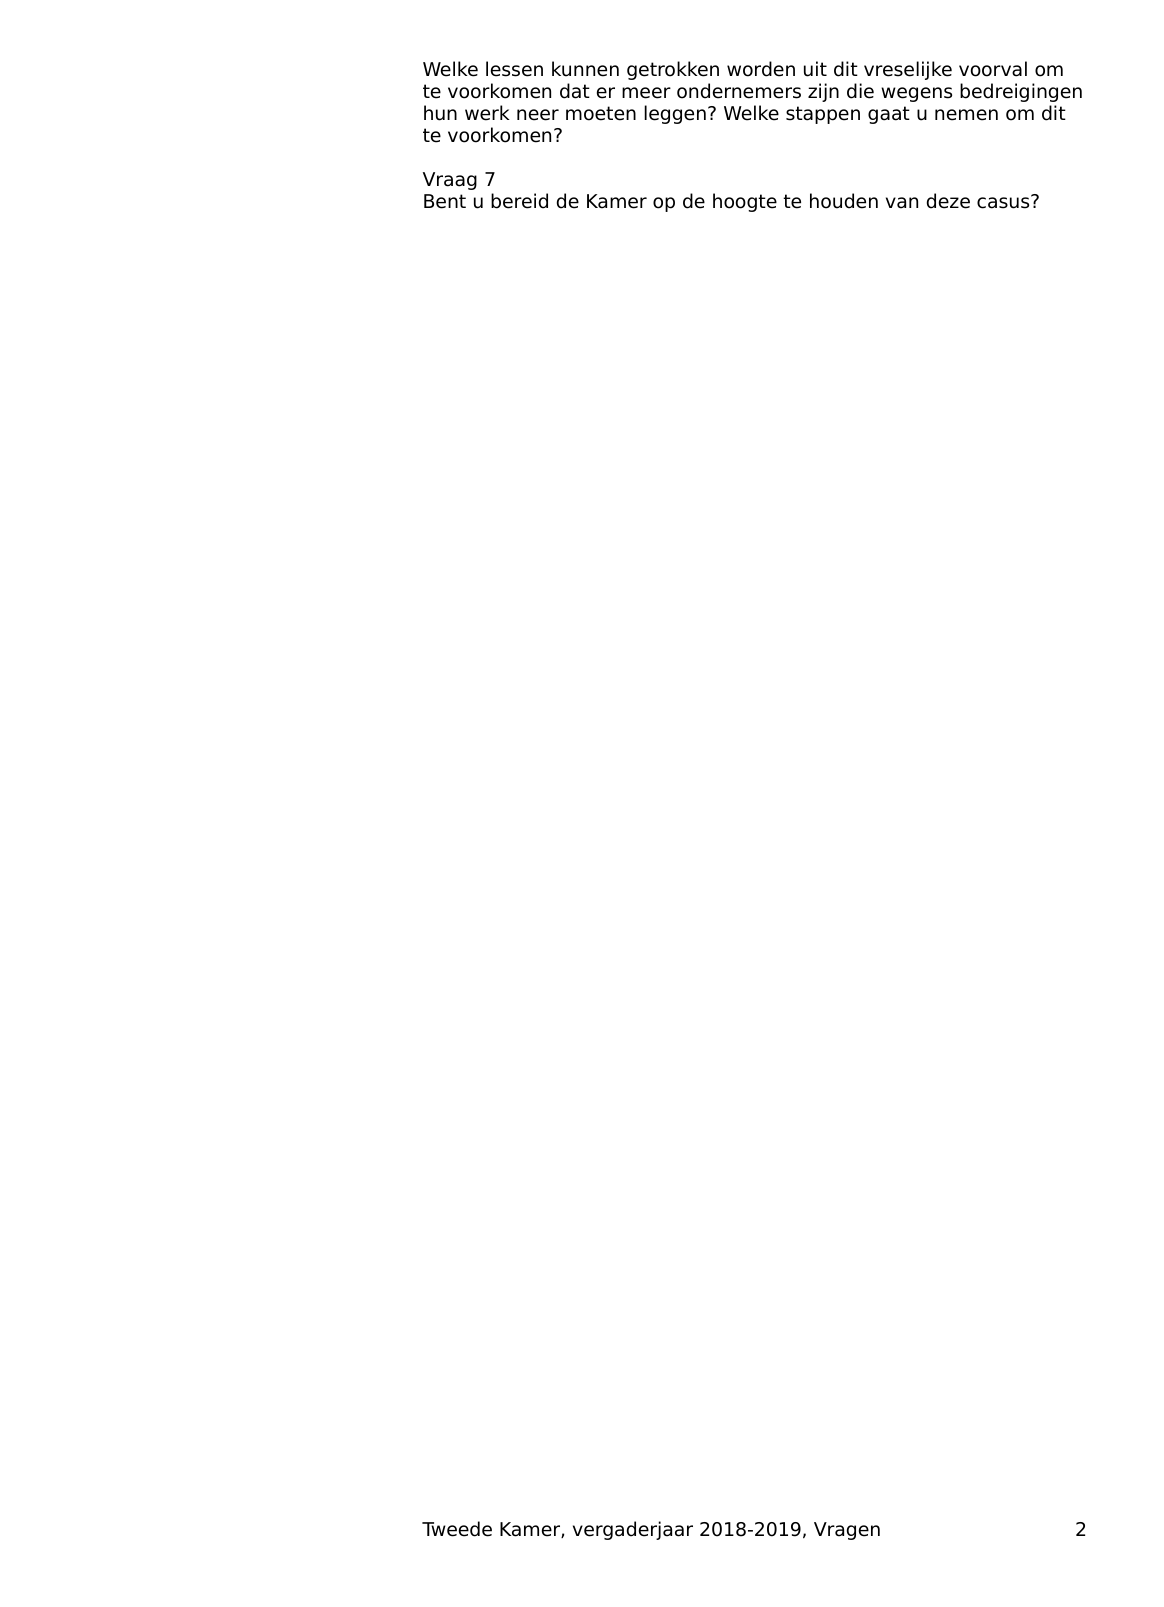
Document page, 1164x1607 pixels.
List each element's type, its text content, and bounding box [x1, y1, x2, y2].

text Vraag 7 [422, 169, 1087, 191]
text Welke lessen kunnen getrokken worden uit dit vreselijke voorval om te voorkomen dat er meer ondernemers zijn die wegens bedreigingen hun werk neer moeten leggen? Welke stappen gaat u nemen om dit te voorkomen? [422, 59, 1087, 147]
text Bent u bereid de Kamer op de hoogte te houden van deze casus? [422, 191, 1087, 213]
